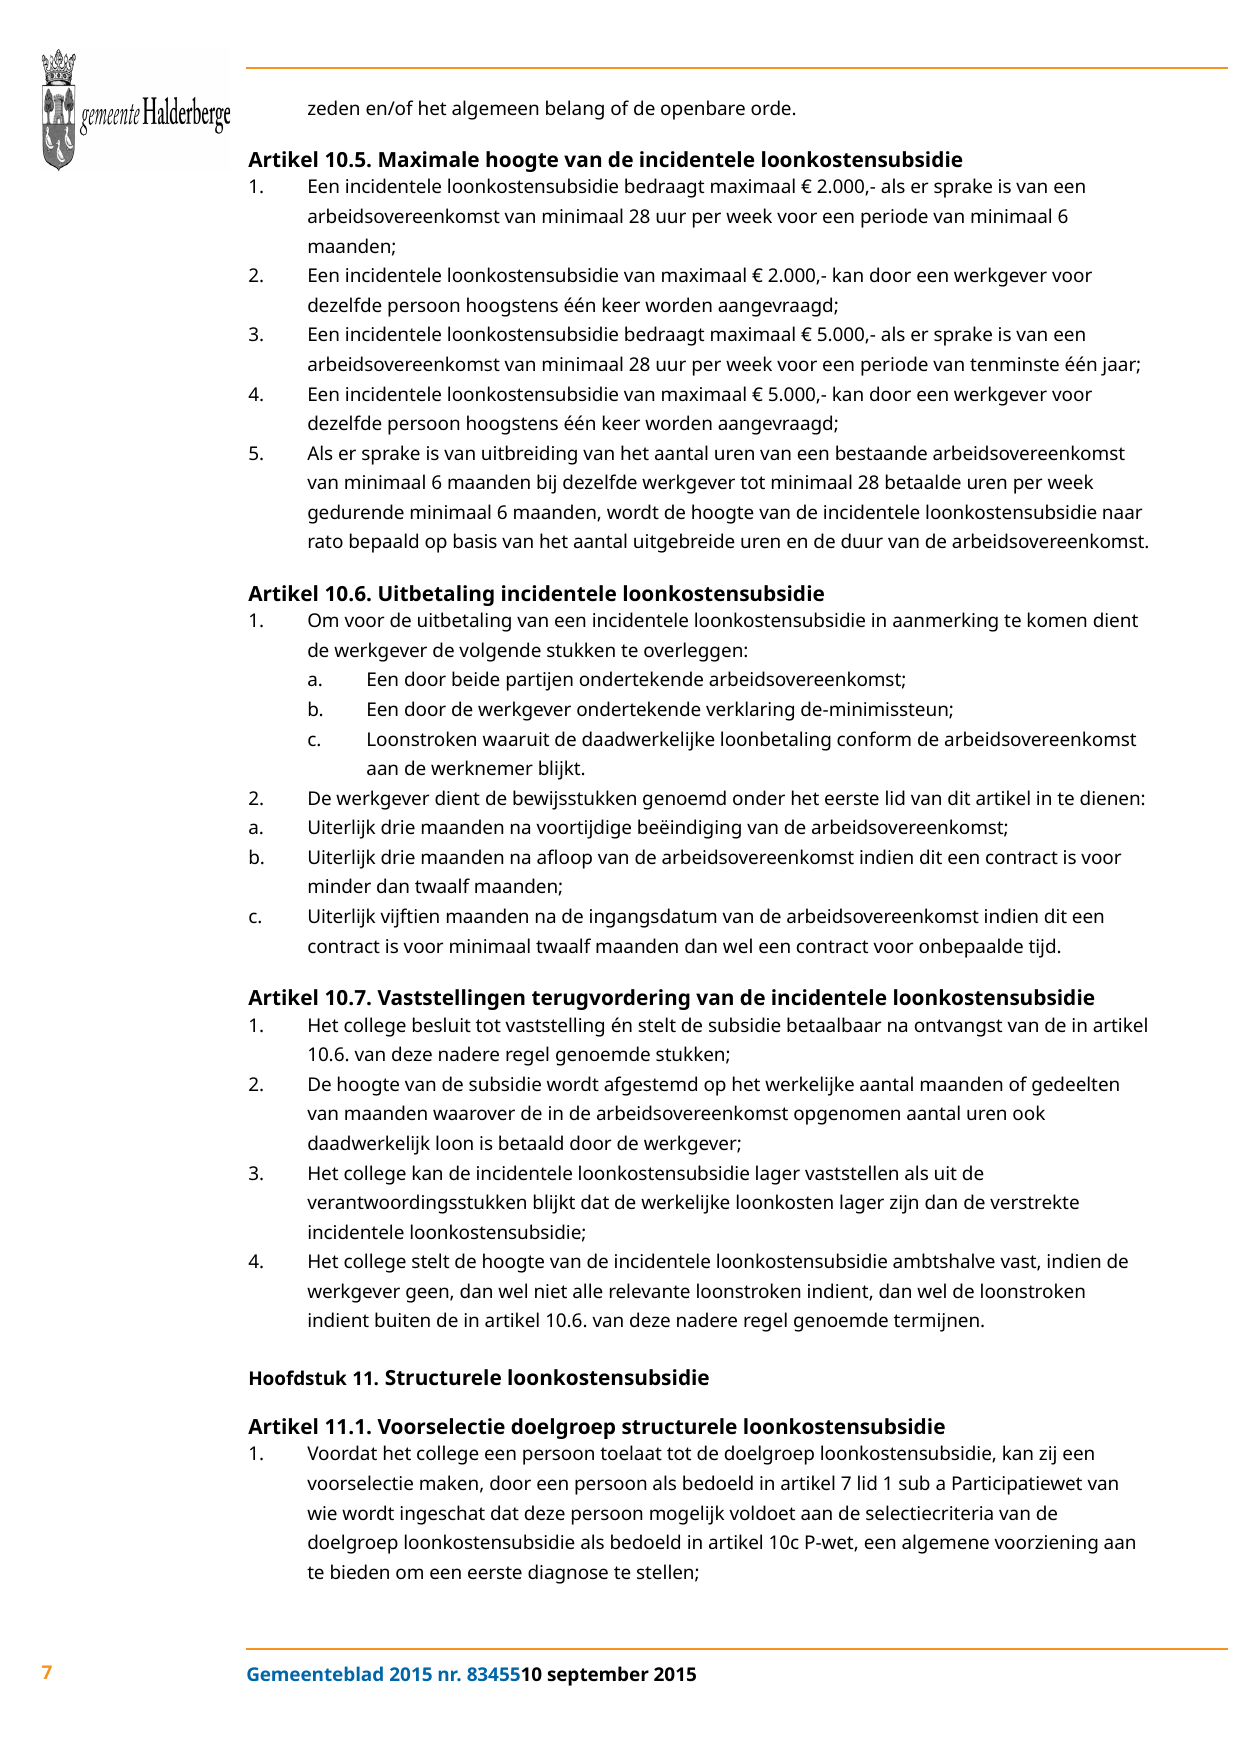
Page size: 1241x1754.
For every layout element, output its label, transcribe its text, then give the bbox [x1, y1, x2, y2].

list Het college stelt de hoogte van de incidentele loonkostensubsidie ambtshalve vast, indien de werkgever geen, dan wel niet alle relevante loonstroken indient, dan wel de loonstroken indient buiten de in artikel 10.6. van deze nadere regel genoemde termijnen. [248, 1248, 1152, 1333]
list Een incidentele loonkostensubsidie bedraagt maximaal € 2.000,- als er sprake is van een arbeidsovereenkomst van minimaal 28 uur per week voor een periode van minimaal 6 maanden; [248, 174, 1152, 258]
list Het college kan de incidentele loonkostensubsidie lager vaststellen als uit de verantwoordingsstukken blijkt dat de werkelijke loonkosten lager zijn dan de verstrekte incidentele loonkostensubsidie; [248, 1160, 1152, 1244]
list Om voor de uitbetaling van een incidentele loonkostensubsidie in aanmerking te komen dient de werkgever de volgende stukken te overleggen: [248, 607, 1152, 663]
list Een door beide partijen ondertekende arbeidsovereenkomst; [307, 667, 1152, 692]
list Uiterlijk drie maanden na voortijdige beëindiging van de arbeidsovereenkomst; [248, 814, 1152, 840]
text Artikel 10.7. Vaststellingen terugvordering van de incidentele loonkostensubsidie [248, 983, 1152, 1012]
list Een door de werkgever ondertekende verklaring de-minimissteun; [307, 696, 1152, 722]
list Uiterlijk vijftien maanden na de ingangsdatum van de arbeidsovereenkomst indien dit een contract is voor minimaal twaalf maanden dan wel een contract voor onbepaalde tijd. [248, 903, 1152, 959]
picture [41, 47, 231, 172]
list Loonstroken waaruit de daadwerkelijke loonbetaling conform de arbeidsovereenkomst aan de werknemer blijkt. [307, 726, 1152, 781]
list De werkgever dient de bewijsstukken genoemd onder het eerste lid van dit artikel in te dienen: [248, 785, 1152, 811]
list zeden en/of het algemeen belang of de openbare orde. [248, 95, 1152, 121]
list Als er sprake is van uitbreiding van het aantal uren van een bestaande arbeidsovereenkomst van minimaal 6 maanden bij dezelfde werkgever tot minimaal 28 betaalde uren per week gedurende minimaal 6 maanden, wordt de hoogte van de incidentele loonkostensubsidie naar rato bepaald op basis van het aantal uitgebreide uren en de duur van de arbeidsovereenkomst. [248, 440, 1152, 554]
text Artikel 10.6. Uitbetaling incidentele loonkostensubsidie [248, 579, 1152, 607]
list De hoogte van de subsidie wordt afgestemd op het werkelijke aantal maanden of gedeelten van maanden waarover de in de arbeidsovereenkomst opgenomen aantal uren ook daadwerkelijk loon is betaald door de werkgever; [248, 1071, 1152, 1156]
text Artikel 11.1. Voorselectie doelgroep structurele loonkostensubsidie [248, 1412, 1152, 1441]
list Een incidentele loonkostensubsidie van maximaal € 2.000,- kan door een werkgever voor dezelfde persoon hoogstens één keer worden aangevraagd; [248, 262, 1152, 318]
list Een incidentele loonkostensubsidie bedraagt maximaal € 5.000,- als er sprake is van een arbeidsovereenkomst van minimaal 28 uur per week voor een periode van tenminste één jaar; [248, 322, 1152, 377]
text Hoofdstuk 11. Structurele loonkostensubsidie [248, 1363, 1152, 1391]
text Artikel 10.5. Maximale hoogte van de incidentele loonkostensubsidie [248, 145, 1152, 174]
list Een incidentele loonkostensubsidie van maximaal € 5.000,- kan door een werkgever voor dezelfde persoon hoogstens één keer worden aangevraagd; [248, 381, 1152, 436]
list Uiterlijk drie maanden na afloop van de arbeidsovereenkomst indien dit een contract is voor minder dan twaalf maanden; [248, 844, 1152, 899]
list Voordat het college een persoon toelaat tot de doelgroep loonkostensubsidie, kan zij een voorselectie maken, door een persoon als bedoeld in artikel 7 lid 1 sub a Participatiewet van wie wordt ingeschat dat deze persoon mogelijk voldoet aan de selectiecriteria van de doelgroep loonkostensubsidie als bedoeld in artikel 10c P-wet, een algemene voorziening aan te bieden om een eerste diagnose te stellen; [248, 1441, 1152, 1585]
list Het college besluit tot vaststelling én stelt de subsidie betaalbaar na ontvangst van de in artikel 10.6. van deze nadere regel genoemde stukken; [248, 1012, 1152, 1067]
